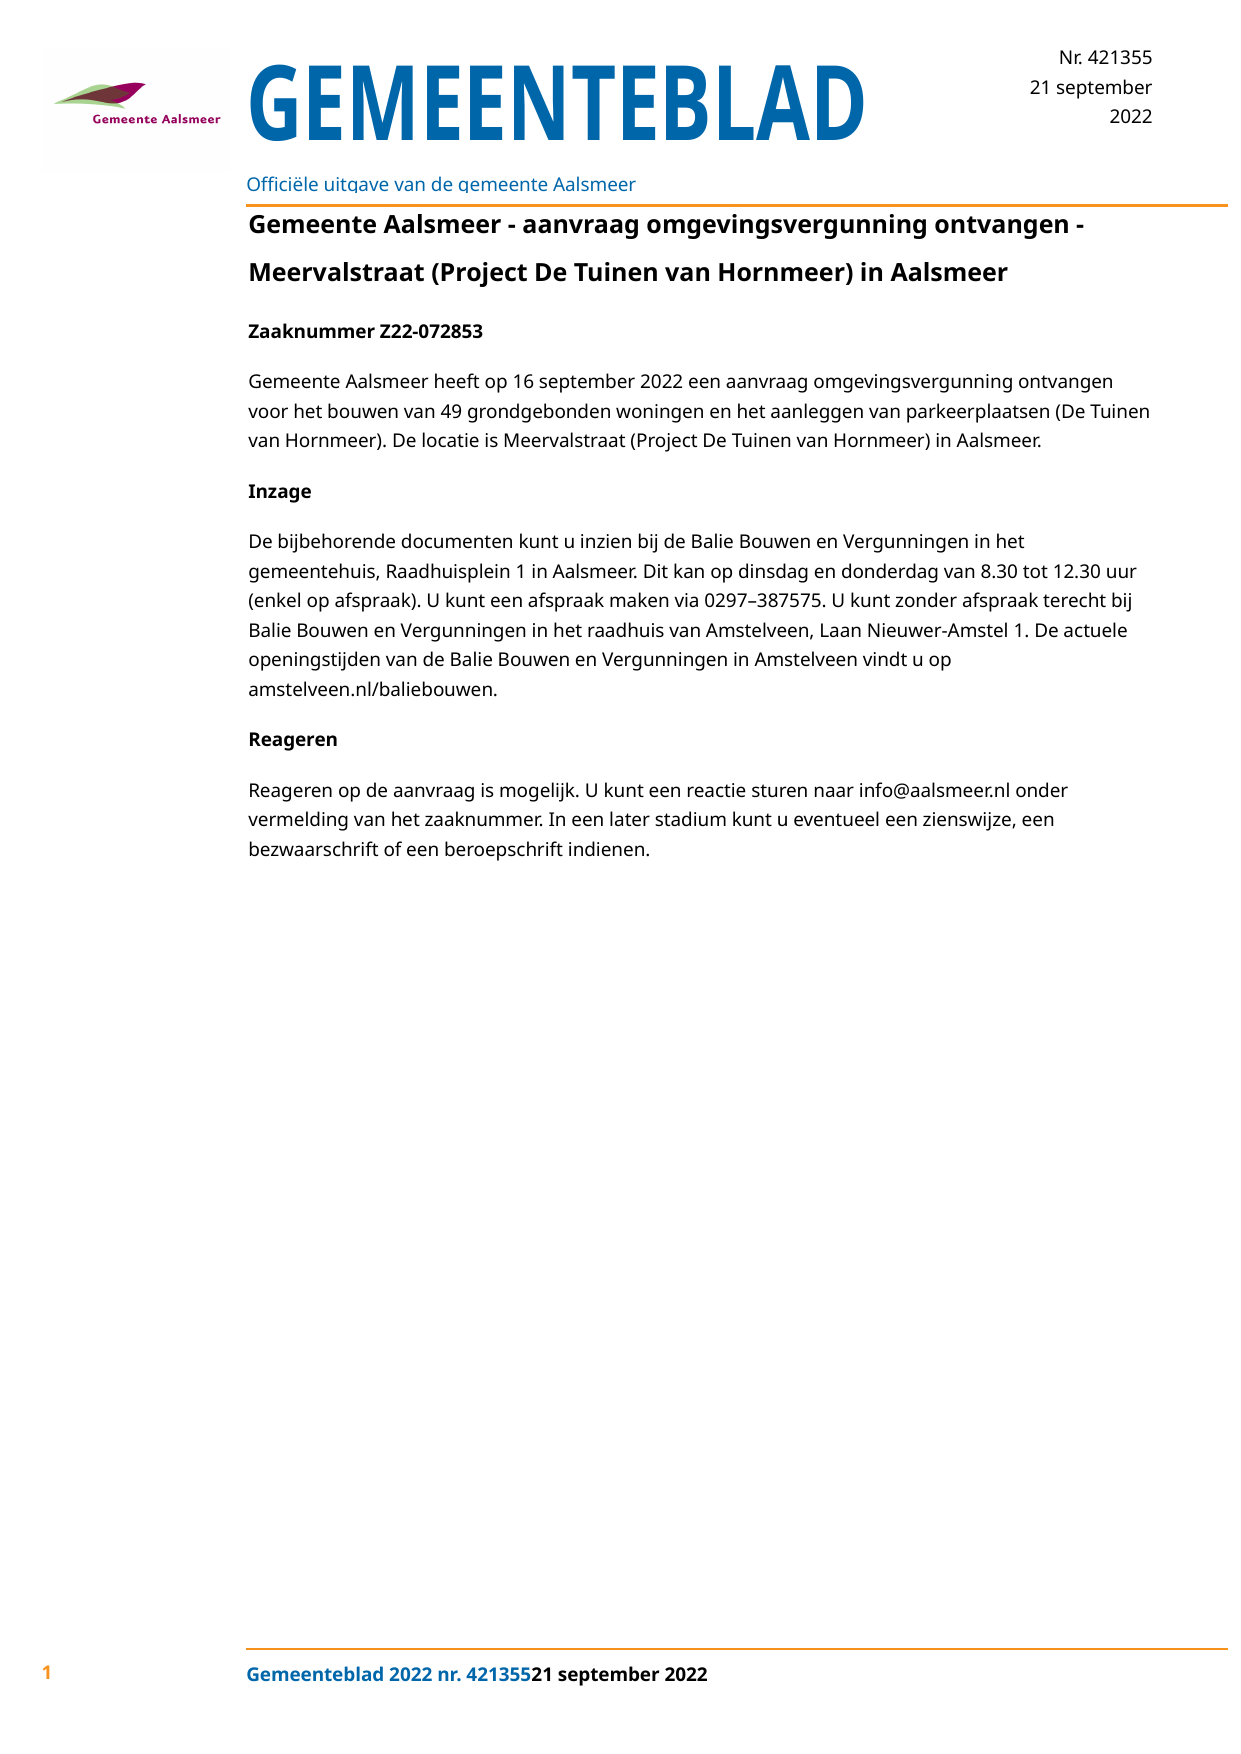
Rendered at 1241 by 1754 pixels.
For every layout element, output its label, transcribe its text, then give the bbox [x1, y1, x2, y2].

picture [41, 47, 231, 172]
text Gemeente Aalsmeer - aanvraag omgevingsvergunning ontvangen - Meervalstraat (Project De Tuinen van Hornmeer) in Aalsmeer [248, 207, 1152, 288]
text Gemeente Aalsmeer heeft op 16 september 2022 een aanvraag omgevingsvergunning ontvangen voor het bouwen van 49 grondgebonden woningen en het aanleggen van parkeerplaatsen (De Tuinen van Hornmeer). De locatie is Meervalstraat (Project De Tuinen van Hornmeer) in Aalsmeer. [248, 368, 1152, 453]
text De bijbehorende documenten kunt u inzien bij de Balie Bouwen en Vergunningen in het gemeentehuis, Raadhuisplein 1 in Aalsmeer. Dit kan op dinsdag en donderdag van 8.30 tot 12.30 uur (enkel op afspraak). U kunt een afspraak maken via 0297–387575. U kunt zonder afspraak terecht bij Balie Bouwen en Vergunningen in het raadhuis van Amstelveen, Laan Nieuwer-Amstel 1. De actuele openingstijden van de Balie Bouwen en Vergunningen in Amstelveen vindt u op amstelveen.nl/baliebouwen. [248, 528, 1152, 702]
text Zaaknummer Z22-072853 [248, 318, 1152, 344]
text Reageren op de aanvraag is mogelijk. U kunt een reactie sturen naar info@aalsmeer.nl onder vermelding van het zaaknummer. In een later stadium kunt u eventueel een zienswijze, een bezwaarschrift of een beroepschrift indienen. [248, 777, 1152, 862]
text Reageren [248, 727, 1152, 752]
text Inzage [248, 478, 1152, 504]
